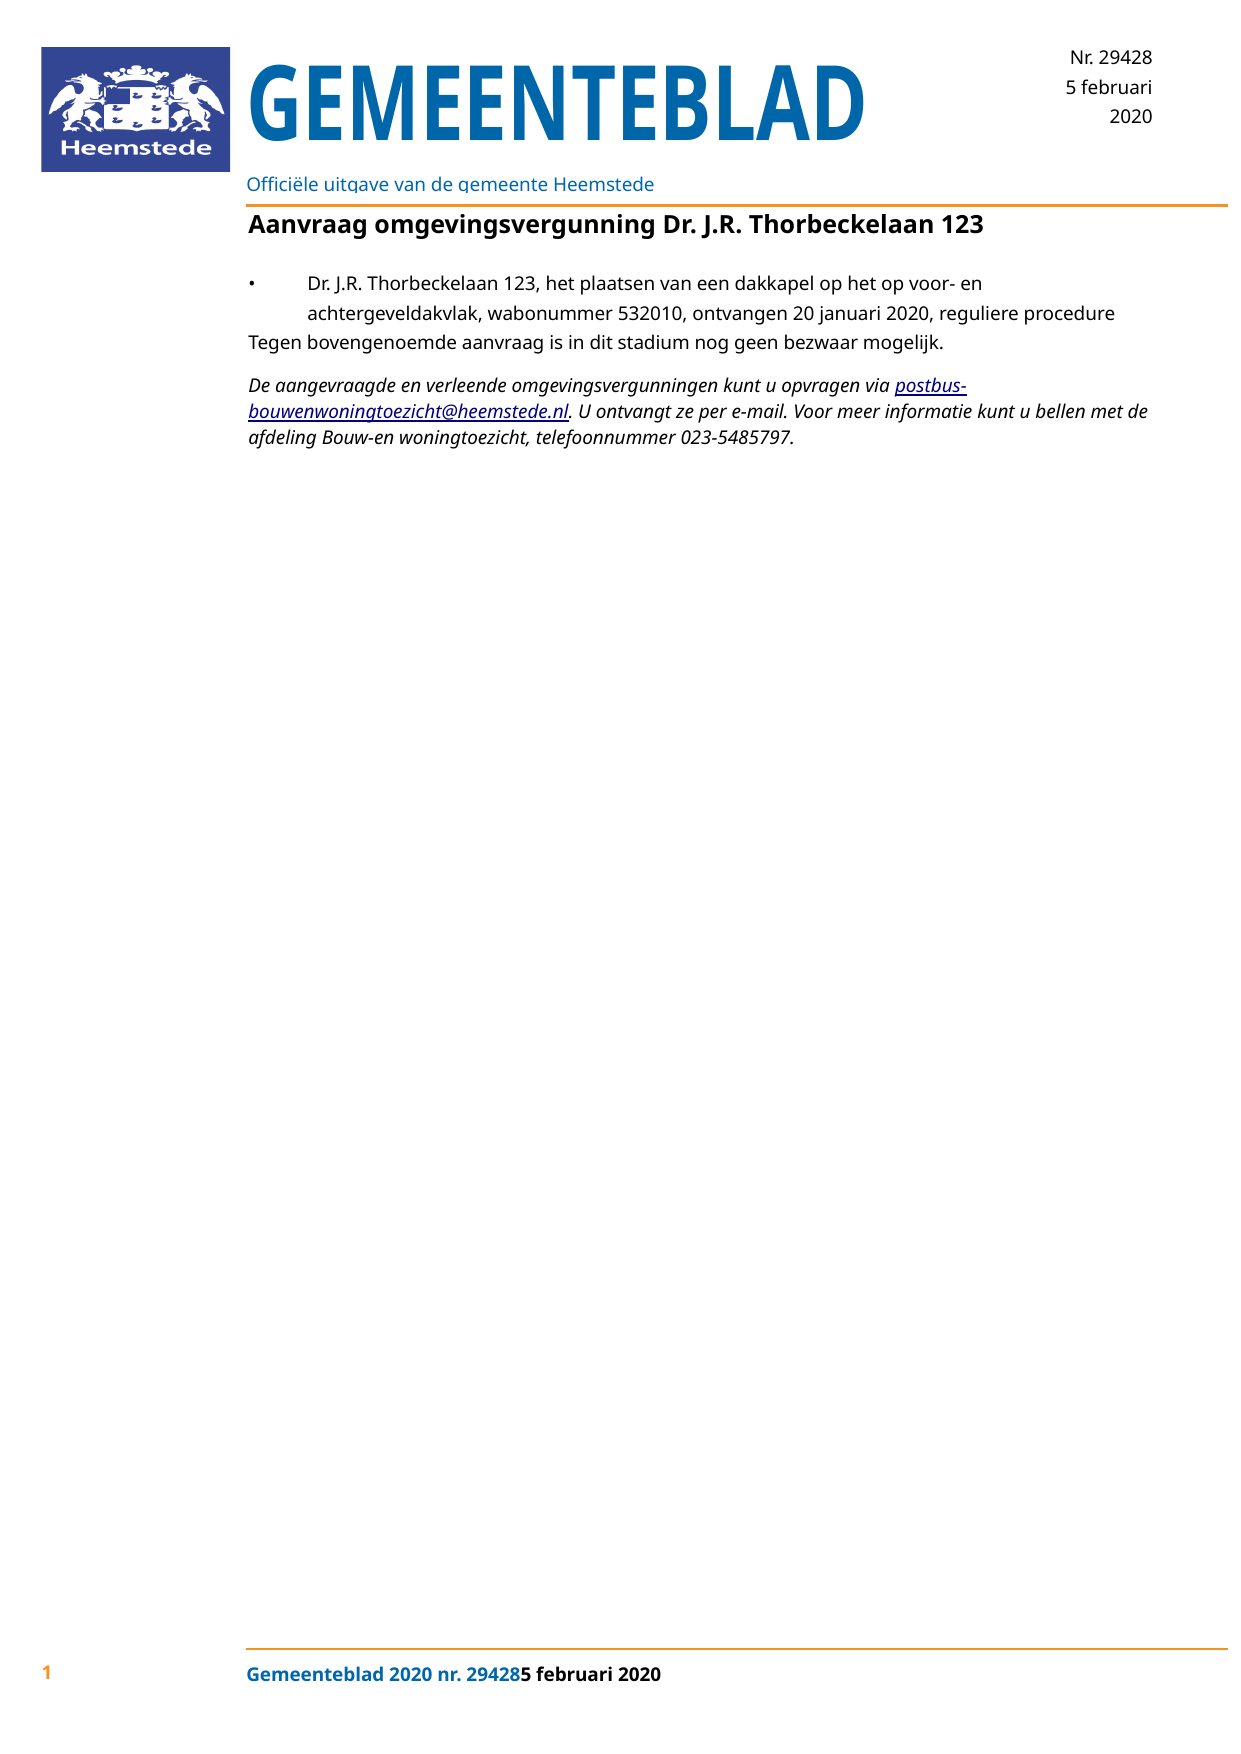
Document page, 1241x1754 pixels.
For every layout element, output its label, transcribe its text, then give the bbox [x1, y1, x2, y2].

picture [41, 47, 231, 172]
text Aanvraag omgevingsvergunning Dr. J.R. Thorbeckelaan 123 [248, 207, 1152, 241]
text Tegen bovengenoemde aanvraag is in dit stadium nog geen bezwaar mogelijk. [248, 329, 1152, 355]
list Dr. J.R. Thorbeckelaan 123, het plaatsen van een dakkapel op het op voor- en achtergeveldakvlak, wabonummer 532010, ontvangen 20 januari 2020, reguliere procedure [248, 270, 1152, 326]
text De aangevraagde en verleende omgevingsvergunningen kunt u opvragen via postbus-bouwenwoningtoezicht@heemstede.nl. U ontvangt ze per e-mail. Voor meer informatie kunt u bellen met de afdeling Bouw-en woningtoezicht, telefoonnummer 023-5485797. [248, 373, 1152, 450]
